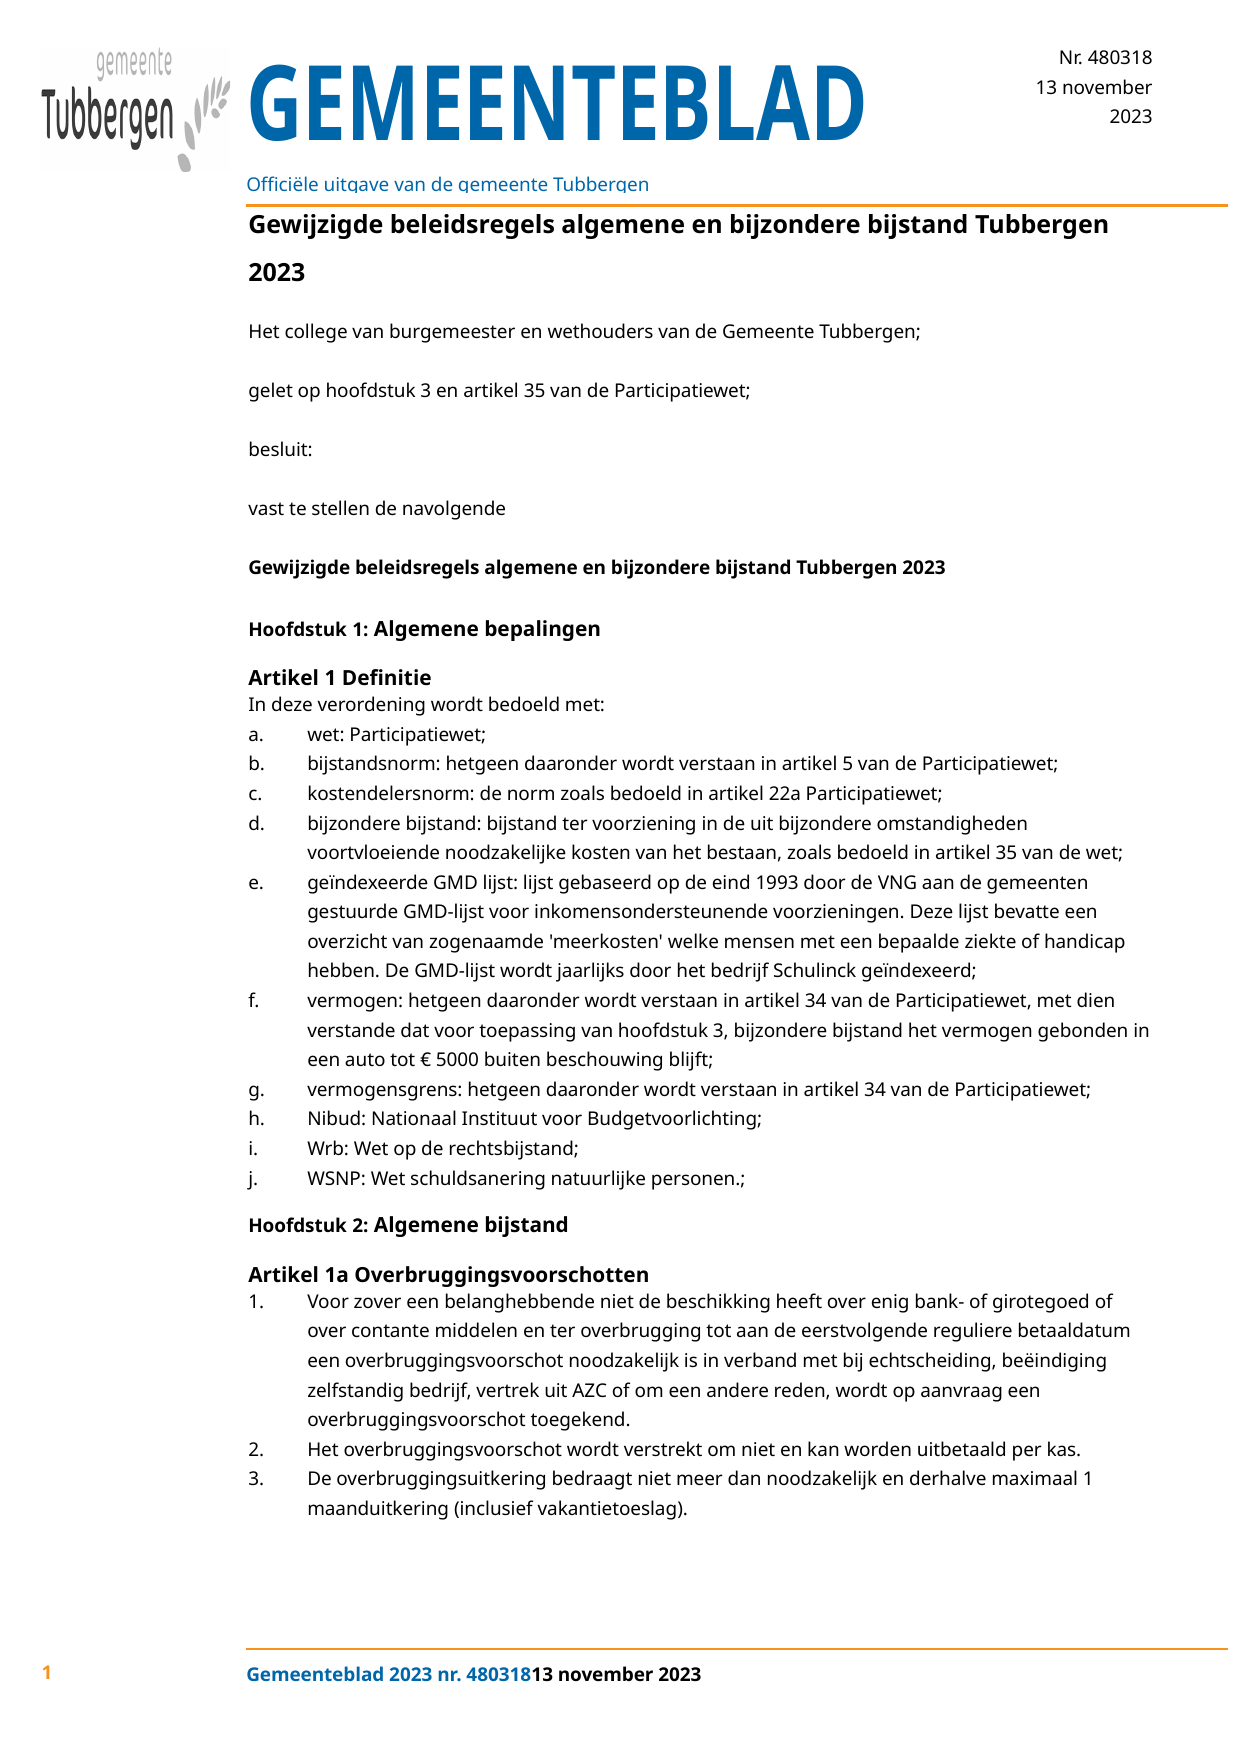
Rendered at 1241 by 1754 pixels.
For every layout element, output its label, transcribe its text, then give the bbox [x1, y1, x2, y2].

text gelet op hoofdstuk 3 en artikel 35 van de Participatiewet; [248, 377, 1152, 403]
text Artikel 1 Definitie [248, 663, 1152, 691]
list Nibud: Nationaal Instituut voor Budgetvoorlichting; [248, 1106, 1152, 1131]
list De overbruggingsuitkering bedraagt niet meer dan noodzakelijk en derhalve maximaal 1 maanduitkering (inclusief vakantietoeslag). [248, 1466, 1152, 1521]
text Hoofdstuk 1: Algemene bepalingen [248, 614, 1152, 642]
text In deze verordening wordt bedoeld met: [248, 691, 1152, 717]
list vermogensgrens: hetgeen daaronder wordt verstaan in artikel 34 van de Participatiewet; [248, 1076, 1152, 1102]
list Voor zover een belanghebbende niet de beschikking heeft over enig bank- of girotegoed of over contante middelen en ter overbrugging tot aan de eerstvolgende reguliere betaaldatum een overbruggingsvoorschot noodzakelijk is in verband met bij echtscheiding, beëindiging zelfstandig bedrijf, vertrek uit AZC of om een andere reden, wordt op aanvraag een overbruggingsvoorschot toegekend. [248, 1288, 1152, 1432]
list vermogen: hetgeen daaronder wordt verstaan in artikel 34 van de Participatiewet, met dien verstande dat voor toepassing van hoofdstuk 3, bijzondere bijstand het vermogen gebonden in een auto tot € 5000 buiten beschouwing blijft; [248, 987, 1152, 1072]
list wet: Participatiewet; [248, 721, 1152, 747]
list bijstandsnorm: hetgeen daaronder wordt verstaan in artikel 5 van de Participatiewet; [248, 751, 1152, 776]
text vast te stellen de navolgende [248, 495, 1152, 521]
text Artikel 1a Overbruggingsvoorschotten [248, 1260, 1152, 1288]
list bijzondere bijstand: bijstand ter voorziening in de uit bijzondere omstandigheden voortvloeiende noodzakelijke kosten van het bestaan, zoals bedoeld in artikel 35 van de wet; [248, 810, 1152, 865]
list WSNP: Wet schuldsanering natuurlijke personen.; [248, 1165, 1152, 1191]
text Hoofdstuk 2: Algemene bijstand [248, 1210, 1152, 1239]
text Gewijzigde beleidsregels algemene en bijzondere bijstand Tubbergen 2023 [248, 207, 1152, 288]
picture [41, 47, 231, 172]
list geïndexeerde GMD lijst: lijst gebaseerd op de eind 1993 door de VNG aan de gemeenten gestuurde GMD-lijst voor inkomensondersteunende voorzieningen. Deze lijst bevatte een overzicht van zogenaamde 'meerkosten' welke mensen met een bepaalde ziekte of handicap hebben. De GMD-lijst wordt jaarlijks door het bedrijf Schulinck geïndexeerd; [248, 869, 1152, 983]
list kostendelersnorm: de norm zoals bedoeld in artikel 22a Participatiewet; [248, 780, 1152, 806]
list Het overbruggingsvoorschot wordt verstrekt om niet en kan worden uitbetaald per kas. [248, 1436, 1152, 1462]
list Wrb: Wet op de rechtsbijstand; [248, 1135, 1152, 1161]
text Het college van burgemeester en wethouders van de Gemeente Tubbergen; [248, 318, 1152, 344]
text Gewijzigde beleidsregels algemene en bijzondere bijstand Tubbergen 2023 [248, 554, 1152, 580]
text besluit: [248, 436, 1152, 462]
